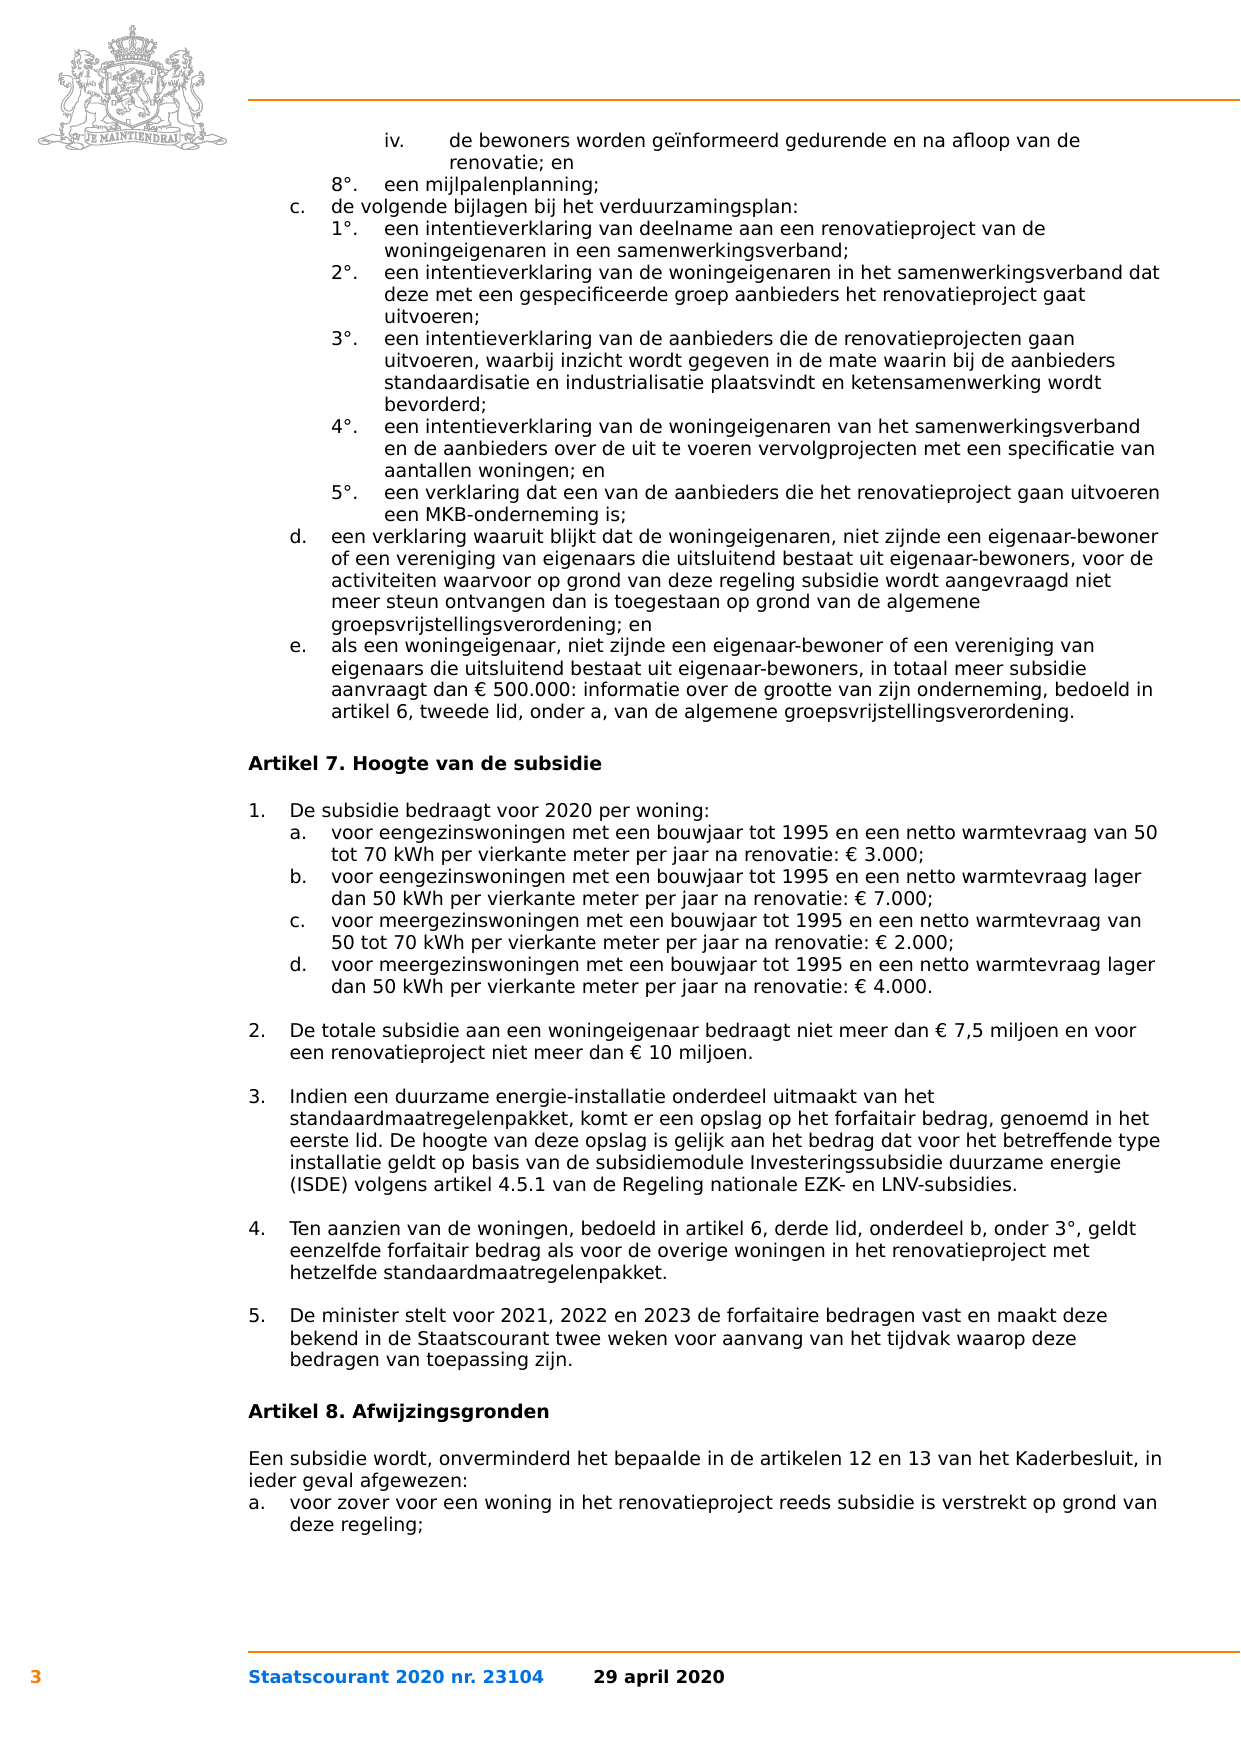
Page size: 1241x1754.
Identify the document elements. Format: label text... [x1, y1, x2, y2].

text 5. De minister stelt voor 2021, 2022 en 2023 de forfaitaire bedragen vast en maakt deze bekend in de Staatscourant twee weken voor aanvang van het tijdvak waarop deze bedragen van toepassing zijn. [248, 1305, 1163, 1371]
text e. als een woningeigenaar, niet zijnde een eigenaar-bewoner of een vereniging van eigenaars die uitsluitend bestaat uit eigenaar-bewoners, in totaal meer subsidie aanvraagt dan € 500.000: informatie over de grootte van zijn onderneming, bedoeld in artikel 6, tweede lid, onder a, van de algemene groepsvrijstellingsverordening. [289, 635, 1163, 723]
text d. voor meergezinswoningen met een bouwjaar tot 1995 en een netto warmtevraag lager dan 50 kWh per vierkante meter per jaar na renovatie: € 4.000. [289, 954, 1163, 998]
text 8°. een mijlpalenplanning; [331, 174, 1163, 196]
subtitle Artikel 8. Afwijzingsgronden [248, 1401, 1163, 1423]
text 3. Indien een duurzame energie-installatie onderdeel uitmaakt van het standaardmaatregelenpakket, komt er een opslag op het forfaitair bedrag, genoemd in het eerste lid. De hoogte van deze opslag is gelijk aan het bedrag dat voor het betreffende type installatie geldt op basis van de subsidiemodule Investeringssubsidie duurzame energie (ISDE) volgens artikel 4.5.1 van de Regeling nationale EZK- en LNV-subsidies. [248, 1086, 1163, 1196]
text Een subsidie wordt, onverminderd het bepaalde in de artikelen 12 en 13 van het Kaderbesluit, in ieder geval afgewezen: [248, 1448, 1163, 1492]
text a. voor eengezinswoningen met een bouwjaar tot 1995 en een netto warmtevraag van 50 tot 70 kWh per vierkante meter per jaar na renovatie: € 3.000; [289, 822, 1163, 866]
text c. voor meergezinswoningen met een bouwjaar tot 1995 en een netto warmtevraag van 50 tot 70 kWh per vierkante meter per jaar na renovatie: € 2.000; [289, 910, 1163, 954]
text 3°. een intentieverklaring van de aanbieders die de renovatieprojecten gaan uitvoeren, waarbij inzicht wordt gegeven in de mate waarin bij de aanbieders standaardisatie en industrialisatie plaatsvindt en ketensamenwerking wordt bevorderd; [331, 328, 1163, 416]
text c. de volgende bijlagen bij het verduurzamingsplan: [289, 196, 1163, 218]
text iv. de bewoners worden geïnformeerd gedurende en na afloop van de renovatie; en [384, 130, 1163, 174]
text 1. De subsidie bedraagt voor 2020 per woning: [248, 800, 1163, 822]
text 4°. een intentieverklaring van de woningeigenaren van het samenwerkingsverband en de aanbieders over de uit te voeren vervolgprojecten met een specificatie van aantallen woningen; en [331, 416, 1163, 482]
text 2. De totale subsidie aan een woningeigenaar bedraagt niet meer dan € 7,5 miljoen en voor een renovatieproject niet meer dan € 10 miljoen. [248, 1020, 1163, 1064]
text 5°. een verklaring dat een van de aanbieders die het renovatieproject gaan uitvoeren een MKB-onderneming is; [331, 482, 1163, 526]
text 1°. een intentieverklaring van deelname aan een renovatieproject van de woningeigenaren in een samenwerkingsverband; [331, 218, 1163, 262]
text a. voor zover voor een woning in het renovatieproject reeds subsidie is verstrekt op grond van deze regeling; [248, 1492, 1163, 1536]
text 4. Ten aanzien van de woningen, bedoeld in artikel 6, derde lid, onderdeel b, onder 3°, geldt eenzelfde forfaitair bedrag als voor de overige woningen in het renovatieproject met hetzelfde standaardmaatregelenpakket. [248, 1218, 1163, 1283]
subtitle Artikel 7. Hoogte van de subsidie [248, 753, 1163, 775]
text d. een verklaring waaruit blijkt dat de woningeigenaren, niet zijnde een eigenaar-bewoner of een vereniging van eigenaars die uitsluitend bestaat uit eigenaar-bewoners, voor de activiteiten waarvoor op grond van deze regeling subsidie wordt aangevraagd niet meer steun ontvangen dan is toegestaan op grond van de algemene groepsvrijstellingsverordening; en [289, 526, 1163, 635]
text b. voor eengezinswoningen met een bouwjaar tot 1995 en een netto warmtevraag lager dan 50 kWh per vierkante meter per jaar na renovatie: € 7.000; [289, 866, 1163, 910]
picture [38, 25, 227, 150]
text 2°. een intentieverklaring van de woningeigenaren in het samenwerkingsverband dat deze met een gespecificeerde groep aanbieders het renovatieproject gaat uitvoeren; [331, 262, 1163, 328]
